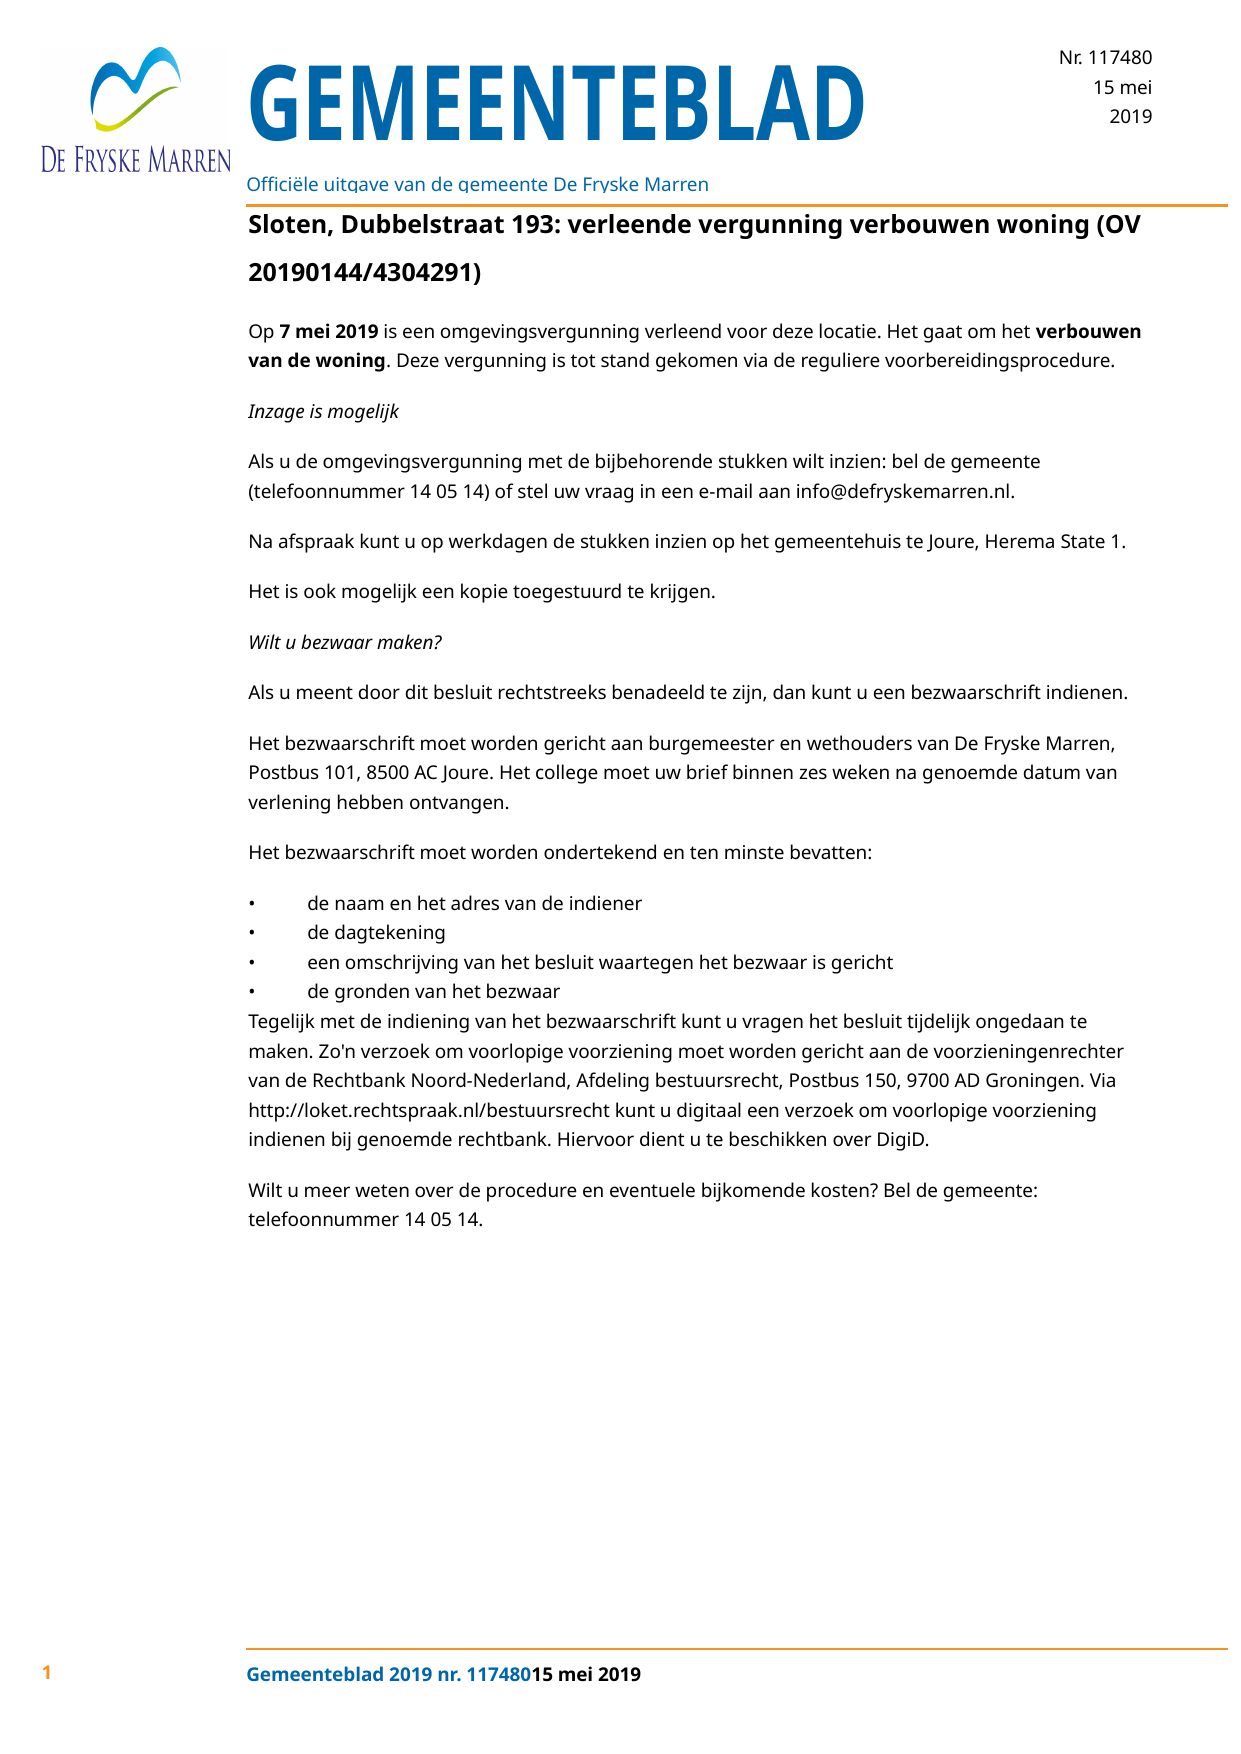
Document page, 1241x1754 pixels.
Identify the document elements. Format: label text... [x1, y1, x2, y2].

text Inzage is mogelijk [248, 398, 1152, 424]
picture [41, 47, 231, 172]
text Tegelijk met de indiening van het bezwaarschrift kunt u vragen het besluit tijdelijk ongedaan te maken. Zo'n verzoek om voorlopige voorziening moet worden gericht aan de voorzieningenrechter van de Rechtbank Noord-Nederland, Afdeling bestuursrecht, Postbus 150, 9700 AD Groningen. Via http://loket.rechtspraak.nl/bestuursrecht kunt u digitaal een verzoek om voorlopige voorziening indienen bij genoemde rechtbank. Hiervoor dient u te beschikken over DigiD. [248, 1008, 1152, 1152]
list een omschrijving van het besluit waartegen het bezwaar is gericht [248, 949, 1152, 975]
text Als u de omgevingsvergunning met de bijbehorende stukken wilt inzien: bel de gemeente (telefoonnummer 14 05 14) of stel uw vraag in een e-mail aan info@defryskemarren.nl. [248, 448, 1152, 504]
text Het bezwaarschrift moet worden gericht aan burgemeester en wethouders van De Fryske Marren, Postbus 101, 8500 AC Joure. Het college moet uw brief binnen zes weken na genoemde datum van verlening hebben ontvangen. [248, 730, 1152, 815]
text Als u meent door dit besluit rechtstreeks benadeeld te zijn, dan kunt u een bezwaarschrift indienen. [248, 679, 1152, 705]
text Na afspraak kunt u op werkdagen de stukken inzien op het gemeentehuis te Joure, Herema State 1. [248, 528, 1152, 554]
text Het is ook mogelijk een kopie toegestuurd te krijgen. [248, 579, 1152, 604]
text Op 7 mei 2019 is een omgevingsvergunning verleend voor deze locatie. Het gaat om het verbouwen van de woning. Deze vergunning is tot stand gekomen via de reguliere voorbereidingsprocedure. [248, 318, 1152, 373]
list de dagtekening [248, 919, 1152, 945]
text Wilt u meer weten over de procedure en eventuele bijkomende kosten? Bel de gemeente: telefoonnummer 14 05 14. [248, 1177, 1152, 1232]
text Sloten, Dubbelstraat 193: verleende vergunning verbouwen woning (OV 20190144/4304291) [248, 207, 1152, 288]
list de gronden van het bezwaar [248, 979, 1152, 1004]
text Wilt u bezwaar maken? [248, 629, 1152, 655]
list de naam en het adres van de indiener [248, 890, 1152, 916]
text Het bezwaarschrift moet worden ondertekend en ten minste bevatten: [248, 839, 1152, 865]
